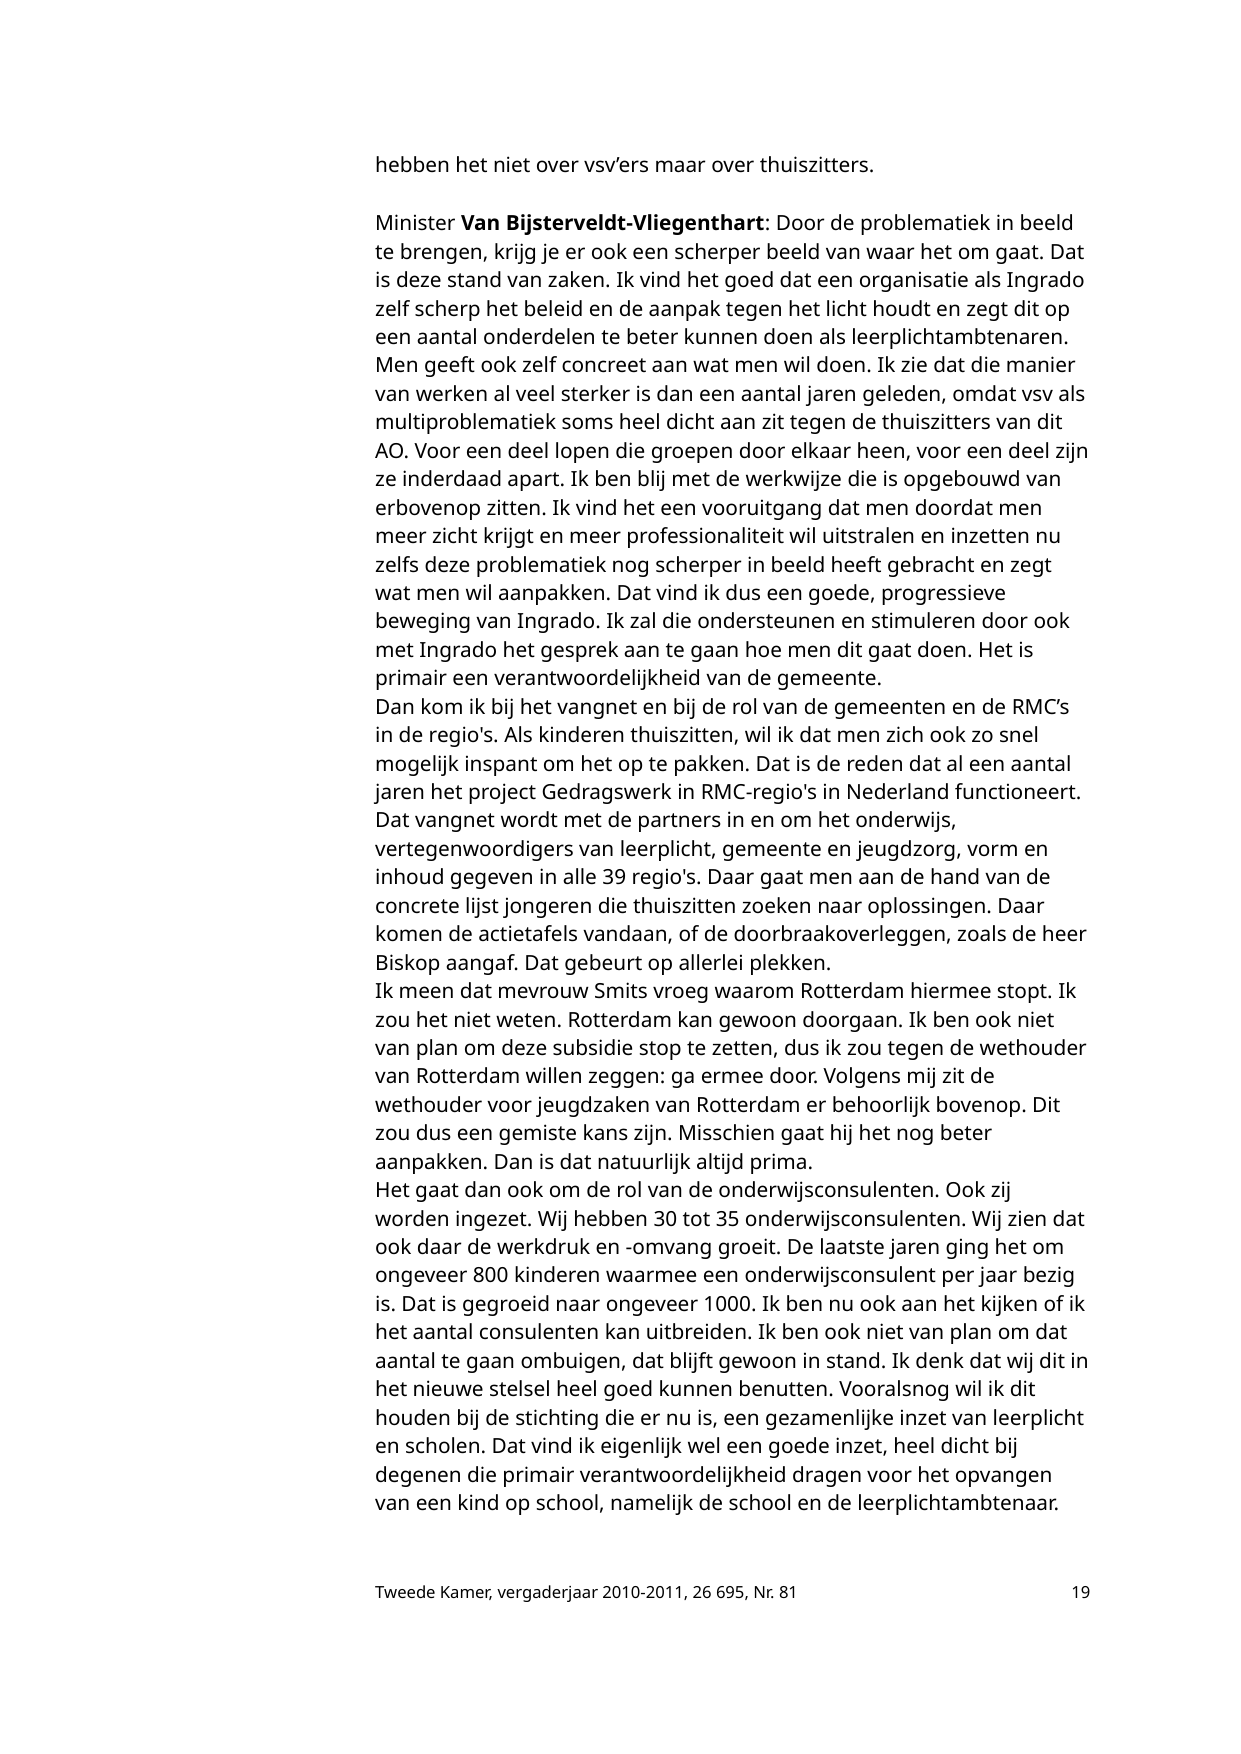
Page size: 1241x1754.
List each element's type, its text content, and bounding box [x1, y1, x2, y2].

text Minister Van Bijsterveldt-Vliegenthart: Door de problematiek in beeld te brengen, krijg je er ook een scherper beeld van waar het om gaat. Dat is deze stand van zaken. Ik vind het goed dat een organisatie als Ingrado zelf scherp het beleid en de aanpak tegen het licht houdt en zegt dit op een aantal onderdelen te beter kunnen doen als leerplichtambtenaren. Men geeft ook zelf concreet aan wat men wil doen. Ik zie dat die manier van werken al veel sterker is dan een aantal jaren geleden, omdat vsv als multiproblematiek soms heel dicht aan zit tegen de thuiszitters van dit AO. Voor een deel lopen die groepen door elkaar heen, voor een deel zijn ze inderdaad apart. Ik ben blij met de werkwijze die is opgebouwd van erbovenop zitten. Ik vind het een vooruitgang dat men doordat men meer zicht krijgt en meer professionaliteit wil uitstralen en inzetten nu zelfs deze problematiek nog scherper in beeld heeft gebracht en zegt wat men wil aanpakken. Dat vind ik dus een goede, progressieve beweging van Ingrado. Ik zal die ondersteunen en stimuleren door ook met Ingrado het gesprek aan te gaan hoe men dit gaat doen. Het is primair een verantwoordelijkheid van de gemeente. [375, 208, 1090, 692]
text hebben het niet over vsv’ers maar over thuiszitters. [375, 150, 1090, 178]
text Het gaat dan ook om de rol van de onderwijsconsulenten. Ook zij worden ingezet. Wij hebben 30 tot 35 onderwijsconsulenten. Wij zien dat ook daar de werkdruk en -omvang groeit. De laatste jaren ging het om ongeveer 800 kinderen waarmee een onderwijsconsulent per jaar bezig is. Dat is gegroeid naar ongeveer 1000. Ik ben nu ook aan het kijken of ik het aantal consulenten kan uitbreiden. Ik ben ook niet van plan om dat aantal te gaan ombuigen, dat blijft gewoon in stand. Ik denk dat wij dit in het nieuwe stelsel heel goed kunnen benutten. Vooralsnog wil ik dit houden bij de stichting die er nu is, een gezamenlijke inzet van leerplicht en scholen. Dat vind ik eigenlijk wel een goede inzet, heel dicht bij degenen die primair verantwoordelijkheid dragen voor het opvangen van een kind op school, namelijk de school en de leerplichtambtenaar. [375, 1175, 1090, 1517]
text Dan kom ik bij het vangnet en bij de rol van de gemeenten en de RMC’s in de regio's. Als kinderen thuiszitten, wil ik dat men zich ook zo snel mogelijk inspant om het op te pakken. Dat is de reden dat al een aantal jaren het project Gedragswerk in RMC-regio's in Nederland functioneert. Dat vangnet wordt met de partners in en om het onderwijs, vertegenwoordigers van leerplicht, gemeente en jeugdzorg, vorm en inhoud gegeven in alle 39 regio's. Daar gaat men aan de hand van de concrete lijst jongeren die thuiszitten zoeken naar oplossingen. Daar komen de actietafels vandaan, of de doorbraakoverleggen, zoals de heer Biskop aangaf. Dat gebeurt op allerlei plekken. [375, 692, 1090, 976]
text Ik meen dat mevrouw Smits vroeg waarom Rotterdam hiermee stopt. Ik zou het niet weten. Rotterdam kan gewoon doorgaan. Ik ben ook niet van plan om deze subsidie stop te zetten, dus ik zou tegen de wethouder van Rotterdam willen zeggen: ga ermee door. Volgens mij zit de wethouder voor jeugdzaken van Rotterdam er behoorlijk bovenop. Dit zou dus een gemiste kans zijn. Misschien gaat hij het nog beter aanpakken. Dan is dat natuurlijk altijd prima. [375, 976, 1090, 1175]
